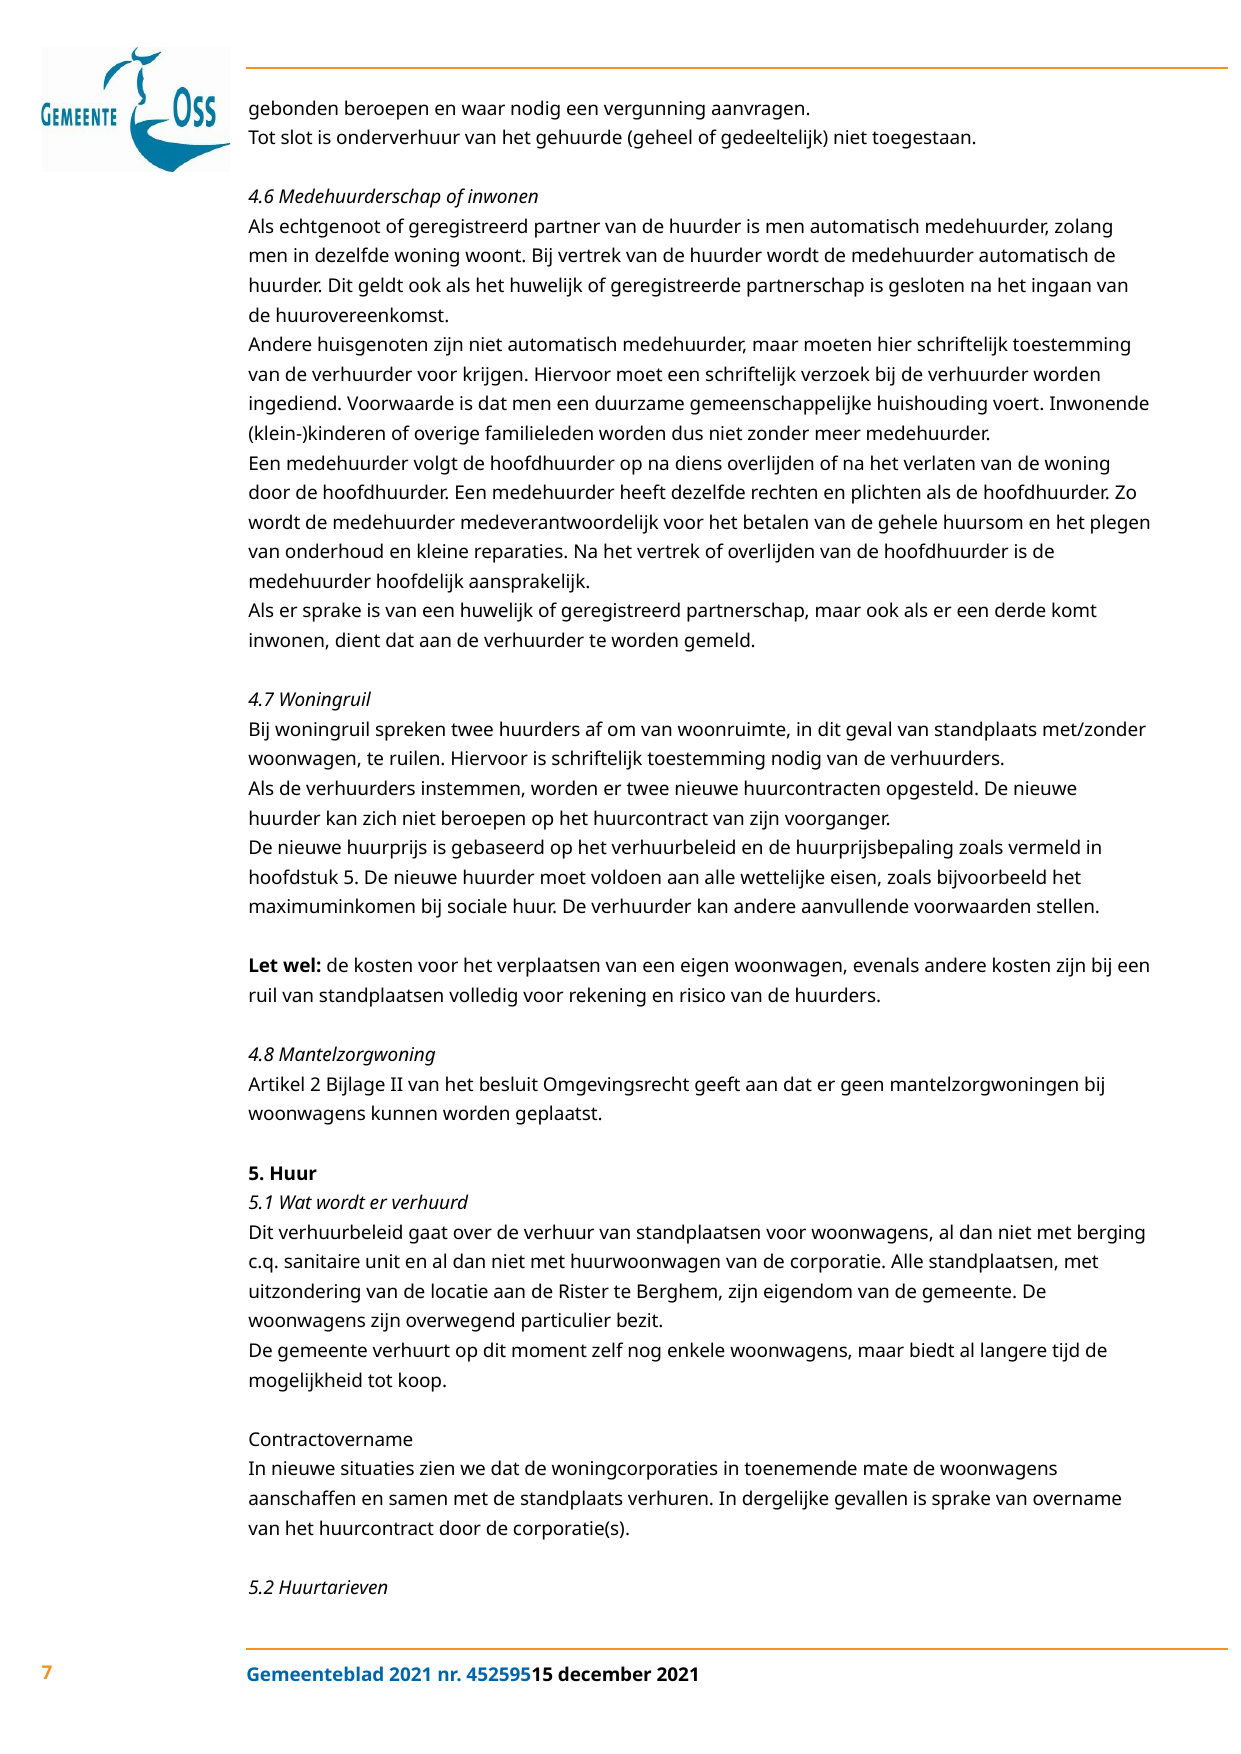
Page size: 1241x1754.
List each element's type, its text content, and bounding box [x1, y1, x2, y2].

text Let wel: de kosten voor het verplaatsen van een eigen woonwagen, evenals andere kosten zijn bij een ruil van standplaatsen volledig voor rekening en risico van de huurders. [248, 953, 1152, 1008]
text 5. Huur [248, 1160, 1152, 1186]
text Tot slot is onderverhuur van het gehuurde (geheel of gedeeltelijk) niet toegestaan. [248, 124, 1152, 150]
text 5.1 Wat wordt er verhuurd [248, 1189, 1152, 1215]
text Dit verhuurbeleid gaat over de verhuur van standplaatsen voor woonwagens, al dan niet met berging c.q. sanitaire unit en al dan niet met huurwoonwagen van de corporatie. Alle standplaatsen, met uitzondering van de locatie aan de Rister te Berghem, zijn eigendom van de gemeente. De woonwagens zijn overwegend particulier bezit. [248, 1219, 1152, 1333]
text Bij woningruil spreken twee huurders af om van woonruimte, in dit geval van standplaats met/zonder woonwagen, te ruilen. Hiervoor is schriftelijk toestemming nodig van de verhuurders. [248, 716, 1152, 771]
text 4.8 Mantelzorgwoning [248, 1041, 1152, 1067]
text Andere huisgenoten zijn niet automatisch medehuurder, maar moeten hier schriftelijk toestemming van de verhuurder voor krijgen. Hiervoor moet een schriftelijk verzoek bij de verhuurder worden ingediend. Voorwaarde is dat men een duurzame gemeenschappelijke huishouding voert. Inwonende (klein-)kinderen of overige familieleden worden dus niet zonder meer medehuurder. [248, 331, 1152, 446]
text Artikel 2 Bijlage II van het besluit Omgevingsrecht geeft aan dat er geen mantelzorgwoningen bij woonwagens kunnen worden geplaatst. [248, 1071, 1152, 1126]
text gebonden beroepen en waar nodig een vergunning aanvragen. [248, 95, 1152, 121]
text Als de verhuurders instemmen, worden er twee nieuwe huurcontracten opgesteld. De nieuwe huurder kan zich niet beroepen op het huurcontract van zijn voorganger. [248, 775, 1152, 831]
text De gemeente verhuurt op dit moment zelf nog enkele woonwagens, maar biedt al langere tijd de mogelijkheid tot koop. [248, 1337, 1152, 1393]
text Als echtgenoot of geregistreerd partner van de huurder is men automatisch medehuurder, zolang men in dezelfde woning woont. Bij vertrek van de huurder wordt de medehuurder automatisch de huurder. Dit geldt ook als het huwelijk of geregistreerde partnerschap is gesloten na het ingaan van de huurovereenkomst. [248, 213, 1152, 328]
text 4.7 Woningruil [248, 686, 1152, 712]
text 5.2 Huurtarieven [248, 1574, 1152, 1600]
picture [41, 47, 231, 172]
text Contractovername [248, 1426, 1152, 1452]
text Een medehuurder volgt de hoofdhuurder op na diens overlijden of na het verlaten van de woning door de hoofdhuurder. Een medehuurder heeft dezelfde rechten en plichten als de hoofdhuurder. Zo wordt de medehuurder medeverantwoordelijk voor het betalen van de gehele huursom en het plegen van onderhoud en kleine reparaties. Na het vertrek of overlijden van de hoofdhuurder is de medehuurder hoofdelijk aansprakelijk. [248, 450, 1152, 594]
text De nieuwe huurprijs is gebaseerd op het verhuurbeleid en de huurprijsbepaling zoals vermeld in hoofdstuk 5. De nieuwe huurder moet voldoen aan alle wettelijke eisen, zoals bijvoorbeeld het maximuminkomen bij sociale huur. De verhuurder kan andere aanvullende voorwaarden stellen. [248, 834, 1152, 919]
text In nieuwe situaties zien we dat de woningcorporaties in toenemende mate de woonwagens aanschaffen en samen met de standplaats verhuren. In dergelijke gevallen is sprake van overname van het huurcontract door de corporatie(s). [248, 1456, 1152, 1541]
text Als er sprake is van een huwelijk of geregistreerd partnerschap, maar ook als er een derde komt inwonen, dient dat aan de verhuurder te worden gemeld. [248, 598, 1152, 653]
text 4.6 Medehuurderschap of inwonen [248, 183, 1152, 209]
